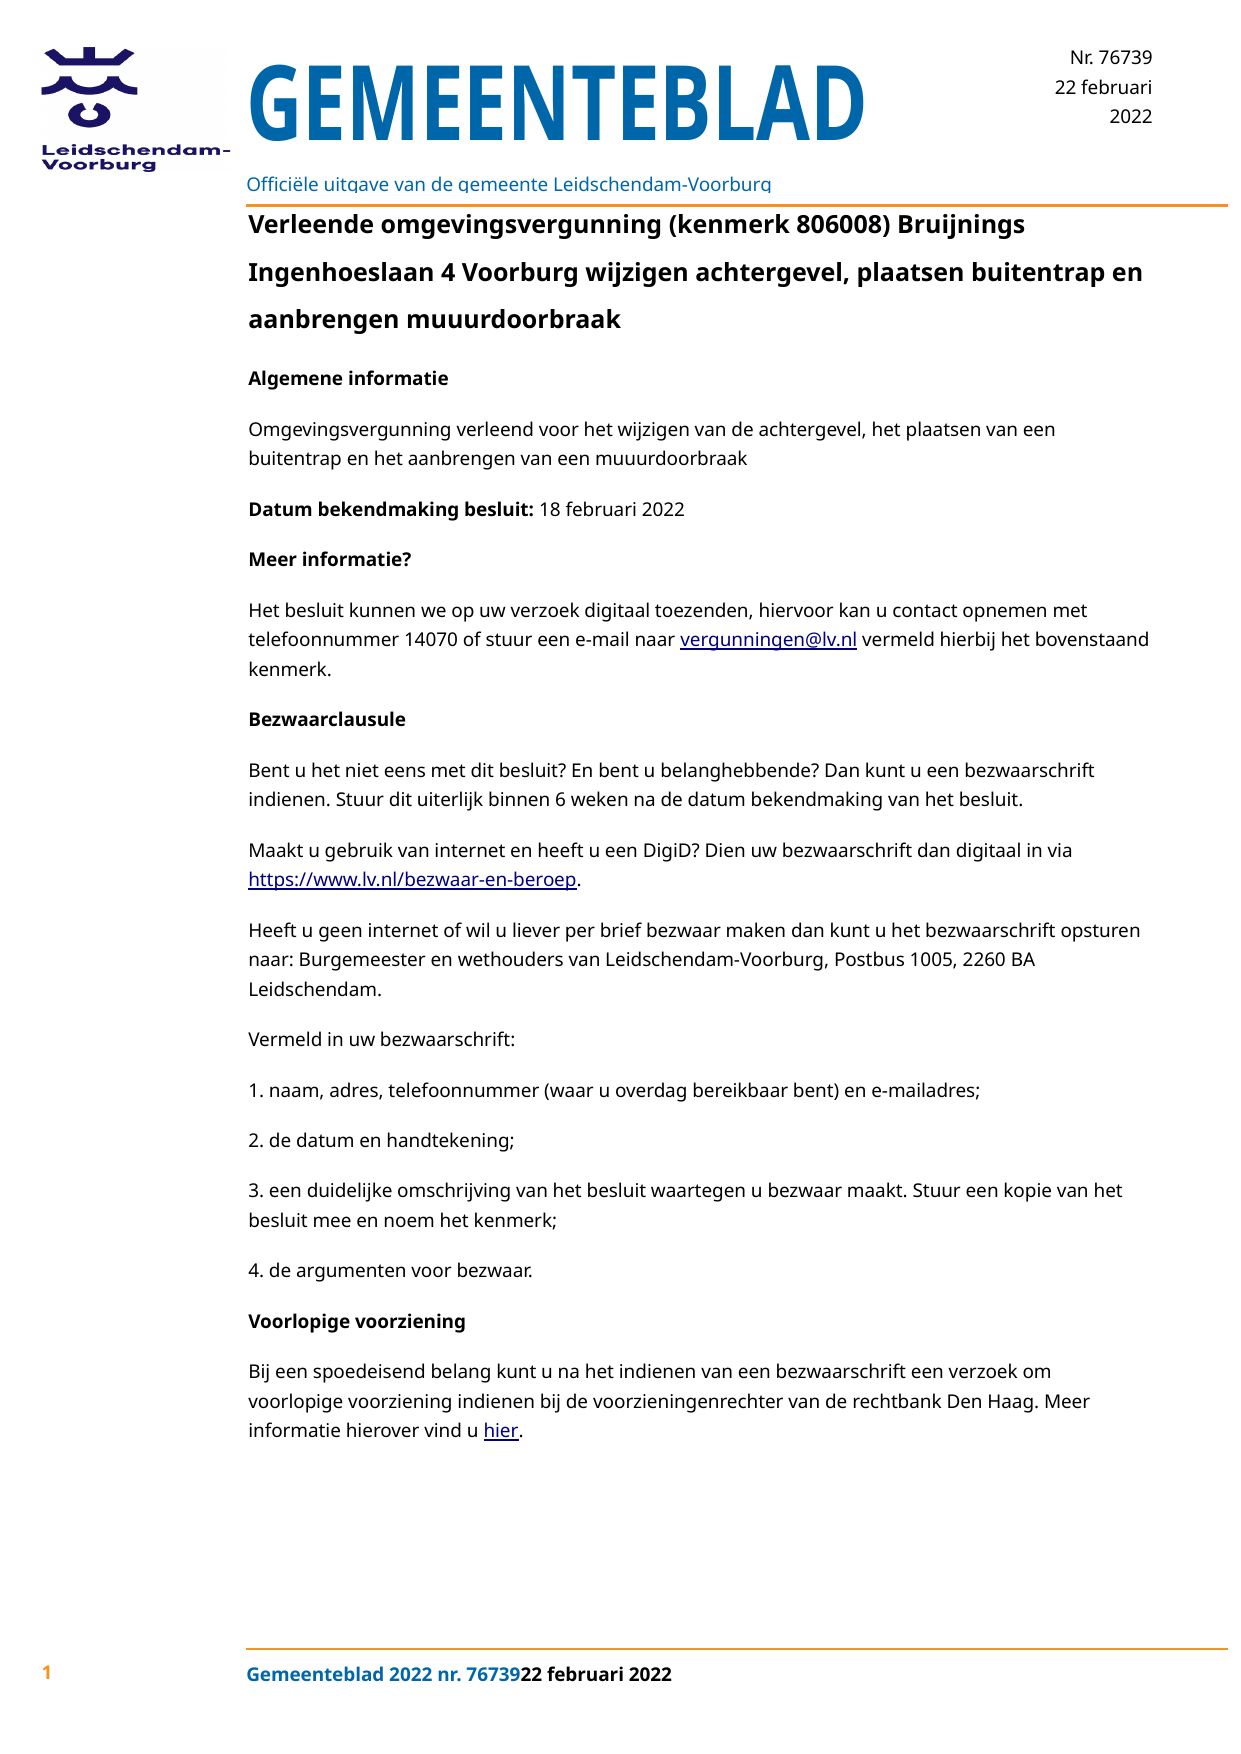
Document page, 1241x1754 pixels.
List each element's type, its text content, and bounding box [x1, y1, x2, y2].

text Maakt u gebruik van internet en heeft u een DigiD? Dien uw bezwaarschrift dan digitaal in via https://www.lv.nl/bezwaar-en-beroep. [248, 837, 1152, 892]
text Algemene informatie [248, 366, 1152, 391]
text Bezwaarclausule [248, 706, 1152, 732]
text 2. de datum en handtekening; [248, 1127, 1152, 1153]
text Bent u het niet eens met dit besluit? En bent u belanghebbende? Dan kunt u een bezwaarschrift indienen. Stuur dit uiterlijk binnen 6 weken na de datum bekendmaking van het besluit. [248, 757, 1152, 812]
text Heeft u geen internet of wil u liever per brief bezwaar maken dan kunt u het bezwaarschrift opsturen naar: Burgemeester en wethouders van Leidschendam-Voorburg, Postbus 1005, 2260 BA Leidschendam. [248, 917, 1152, 1002]
text Meer informatie? [248, 546, 1152, 572]
text 1. naam, adres, telefoonnummer (waar u overdag bereikbaar bent) en e-mailadres; [248, 1077, 1152, 1102]
text Omgevingsvergunning verleend voor het wijzigen van de achtergevel, het plaatsen van een buitentrap en het aanbrengen van een muuurdoorbraak [248, 416, 1152, 471]
text Het besluit kunnen we op uw verzoek digitaal toezenden, hiervoor kan u contact opnemen met telefoonnummer 14070 of stuur een e-mail naar vergunningen@lv.nl vermeld hierbij het bovenstaand kenmerk. [248, 597, 1152, 682]
text Bij een spoedeisend belang kunt u na het indienen van een bezwaarschrift een verzoek om voorlopige voorziening indienen bij de voorzieningenrechter van de rechtbank Den Haag. Meer informatie hierover vind u hier. [248, 1358, 1152, 1443]
text Vermeld in uw bezwaarschrift: [248, 1026, 1152, 1052]
text 4. de argumenten voor bezwaar. [248, 1258, 1152, 1283]
picture [41, 47, 231, 172]
text Verleende omgevingsvergunning (kenmerk 806008) Bruijnings Ingenhoeslaan 4 Voorburg wijzigen achtergevel, plaatsen buitentrap en aanbrengen muuurdoorbraak [248, 207, 1152, 336]
text Datum bekendmaking besluit: 18 februari 2022 [248, 496, 1152, 522]
text Voorlopige voorziening [248, 1308, 1152, 1334]
text 3. een duidelijke omschrijving van het besluit waartegen u bezwaar maakt. Stuur een kopie van het besluit mee en noem het kenmerk; [248, 1178, 1152, 1233]
